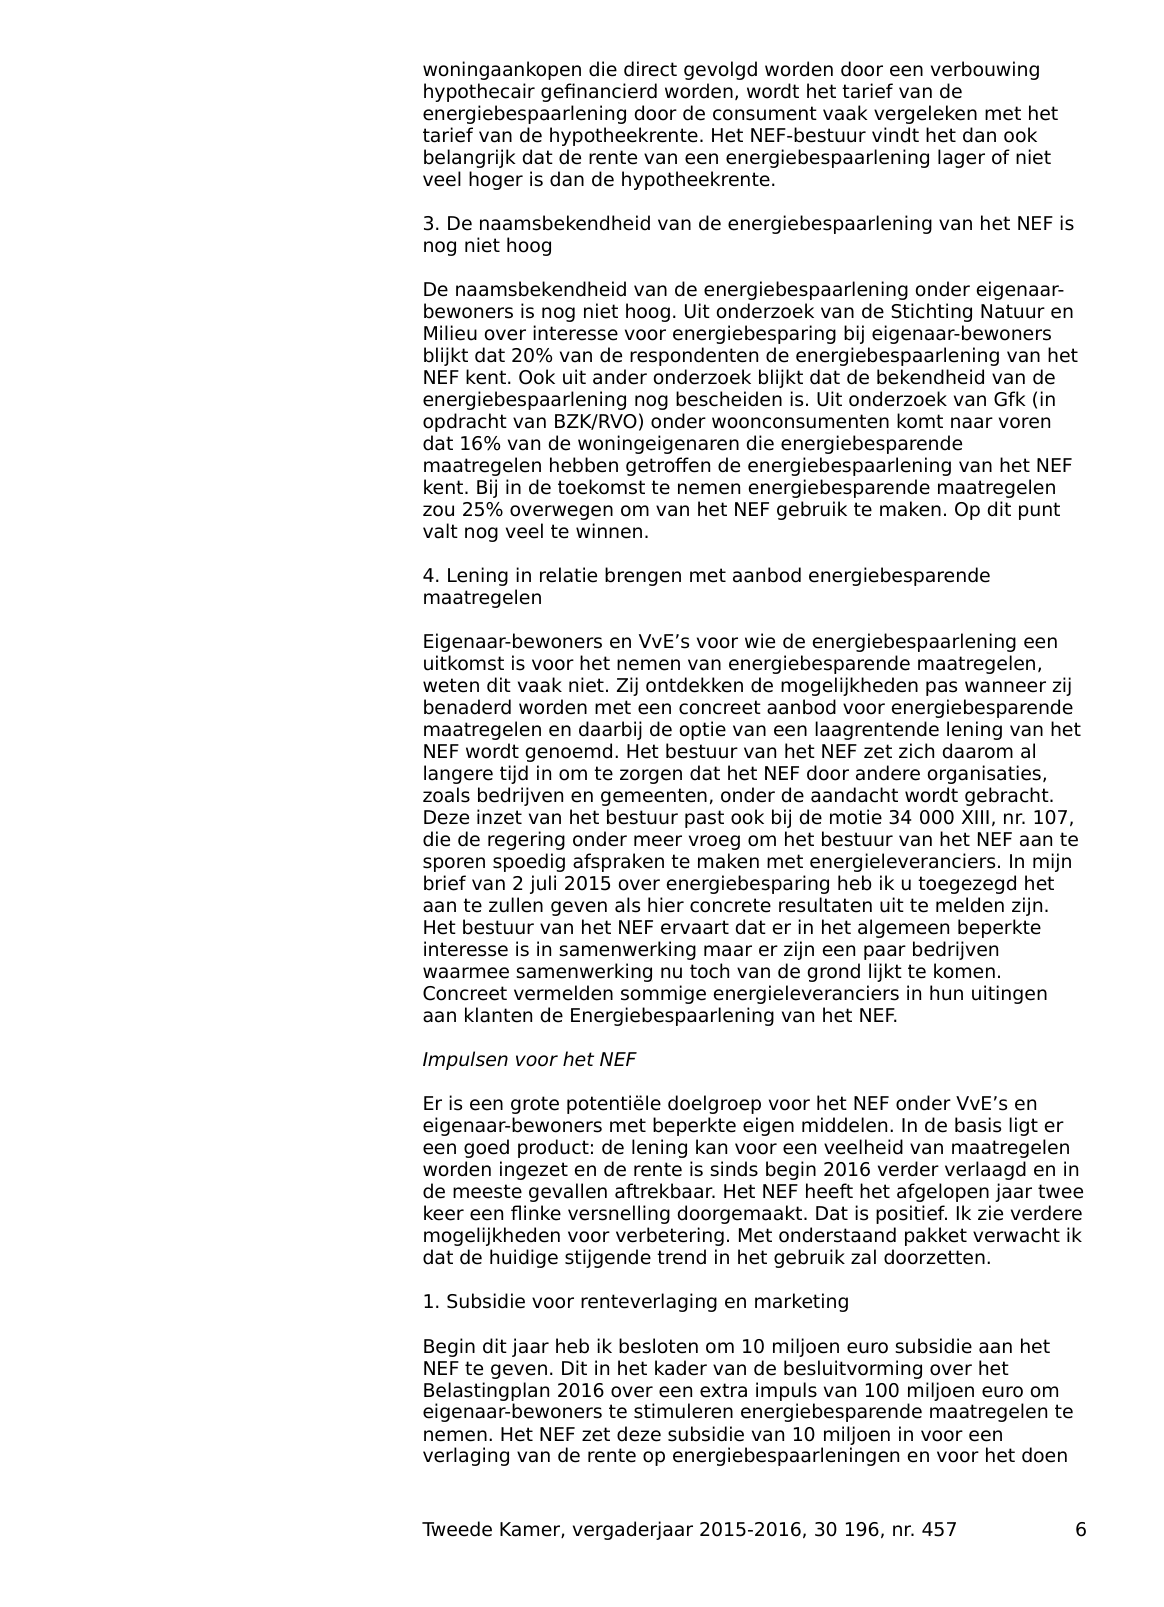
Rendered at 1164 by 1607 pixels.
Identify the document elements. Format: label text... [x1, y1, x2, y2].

subtitle Impulsen voor het NEF [422, 1049, 1087, 1071]
text Er is een grote potentiële doelgroep voor het NEF onder VvE’s en eigenaar-bewoners met beperkte eigen middelen. In de basis ligt er een goed product: de lening kan voor een veelheid van maatregelen worden ingezet en de rente is sinds begin 2016 verder verlaagd en in de meeste gevallen aftrekbaar. Het NEF heeft het afgelopen jaar twee keer een flinke versnelling doorgemaakt. Dat is positief. Ik zie verdere mogelijkheden voor verbetering. Met onderstaand pakket verwacht ik dat de huidige stijgende trend in het gebruik zal doorzetten. [422, 1093, 1087, 1269]
subtitle 4. Lening in relatie brengen met aanbod energiebesparende maatregelen [422, 565, 1087, 609]
subtitle 3. De naamsbekendheid van de energiebespaarlening van het NEF is nog niet hoog [422, 213, 1087, 257]
text woningaankopen die direct gevolgd worden door een verbouwing hypothecair gefinancierd worden, wordt het tarief van de energiebespaarlening door de consument vaak vergeleken met het tarief van de hypotheekrente. Het NEF-bestuur vindt het dan ook belangrijk dat de rente van een energiebespaarlening lager of niet veel hoger is dan de hypotheekrente. [422, 59, 1087, 191]
text De naamsbekendheid van de energiebespaarlening onder eigenaar-bewoners is nog niet hoog. Uit onderzoek van de Stichting Natuur en Milieu over interesse voor energiebesparing bij eigenaar-bewoners blijkt dat 20% van de respondenten de energiebespaarlening van het NEF kent. Ook uit ander onderzoek blijkt dat de bekendheid van de energiebespaarlening nog bescheiden is. Uit onderzoek van Gfk (in opdracht van BZK/RVO) onder woonconsumenten komt naar voren dat 16% van de woningeigenaren die energiebesparende maatregelen hebben getroffen de energiebespaarlening van het NEF kent. Bij in de toekomst te nemen energiebesparende maatregelen zou 25% overwegen om van het NEF gebruik te maken. Op dit punt valt nog veel te winnen. [422, 279, 1087, 543]
text Begin dit jaar heb ik besloten om 10 miljoen euro subsidie aan het NEF te geven. Dit in het kader van de besluitvorming over het Belastingplan 2016 over een extra impuls van 100 miljoen euro om eigenaar-bewoners te stimuleren energiebesparende maatregelen te nemen. Het NEF zet deze subsidie van 10 miljoen in voor een verlaging van de rente op energiebespaarleningen en voor het doen [422, 1336, 1087, 1467]
subtitle 1. Subsidie voor renteverlaging en marketing [422, 1291, 1087, 1313]
text Eigenaar-bewoners en VvE’s voor wie de energiebespaarlening een uitkomst is voor het nemen van energiebesparende maatregelen, weten dit vaak niet. Zij ontdekken de mogelijkheden pas wanneer zij benaderd worden met een concreet aanbod voor energiebesparende maatregelen en daarbij de optie van een laagrentende lening van het NEF wordt genoemd. Het bestuur van het NEF zet zich daarom al langere tijd in om te zorgen dat het NEF door andere organisaties, zoals bedrijven en gemeenten, onder de aandacht wordt gebracht. Deze inzet van het bestuur past ook bij de motie 34 000 XIII, nr. 107, die de regering onder meer vroeg om het bestuur van het NEF aan te sporen spoedig afspraken te maken met energieleveranciers. In mijn brief van 2 juli 2015 over energiebesparing heb ik u toegezegd het aan te zullen geven als hier concrete resultaten uit te melden zijn. Het bestuur van het NEF ervaart dat er in het algemeen beperkte interesse is in samenwerking maar er zijn een paar bedrijven waarmee samenwerking nu toch van de grond lijkt te komen. Concreet vermelden sommige energieleveranciers in hun uitingen aan klanten de Energiebespaarlening van het NEF. [422, 631, 1087, 1027]
